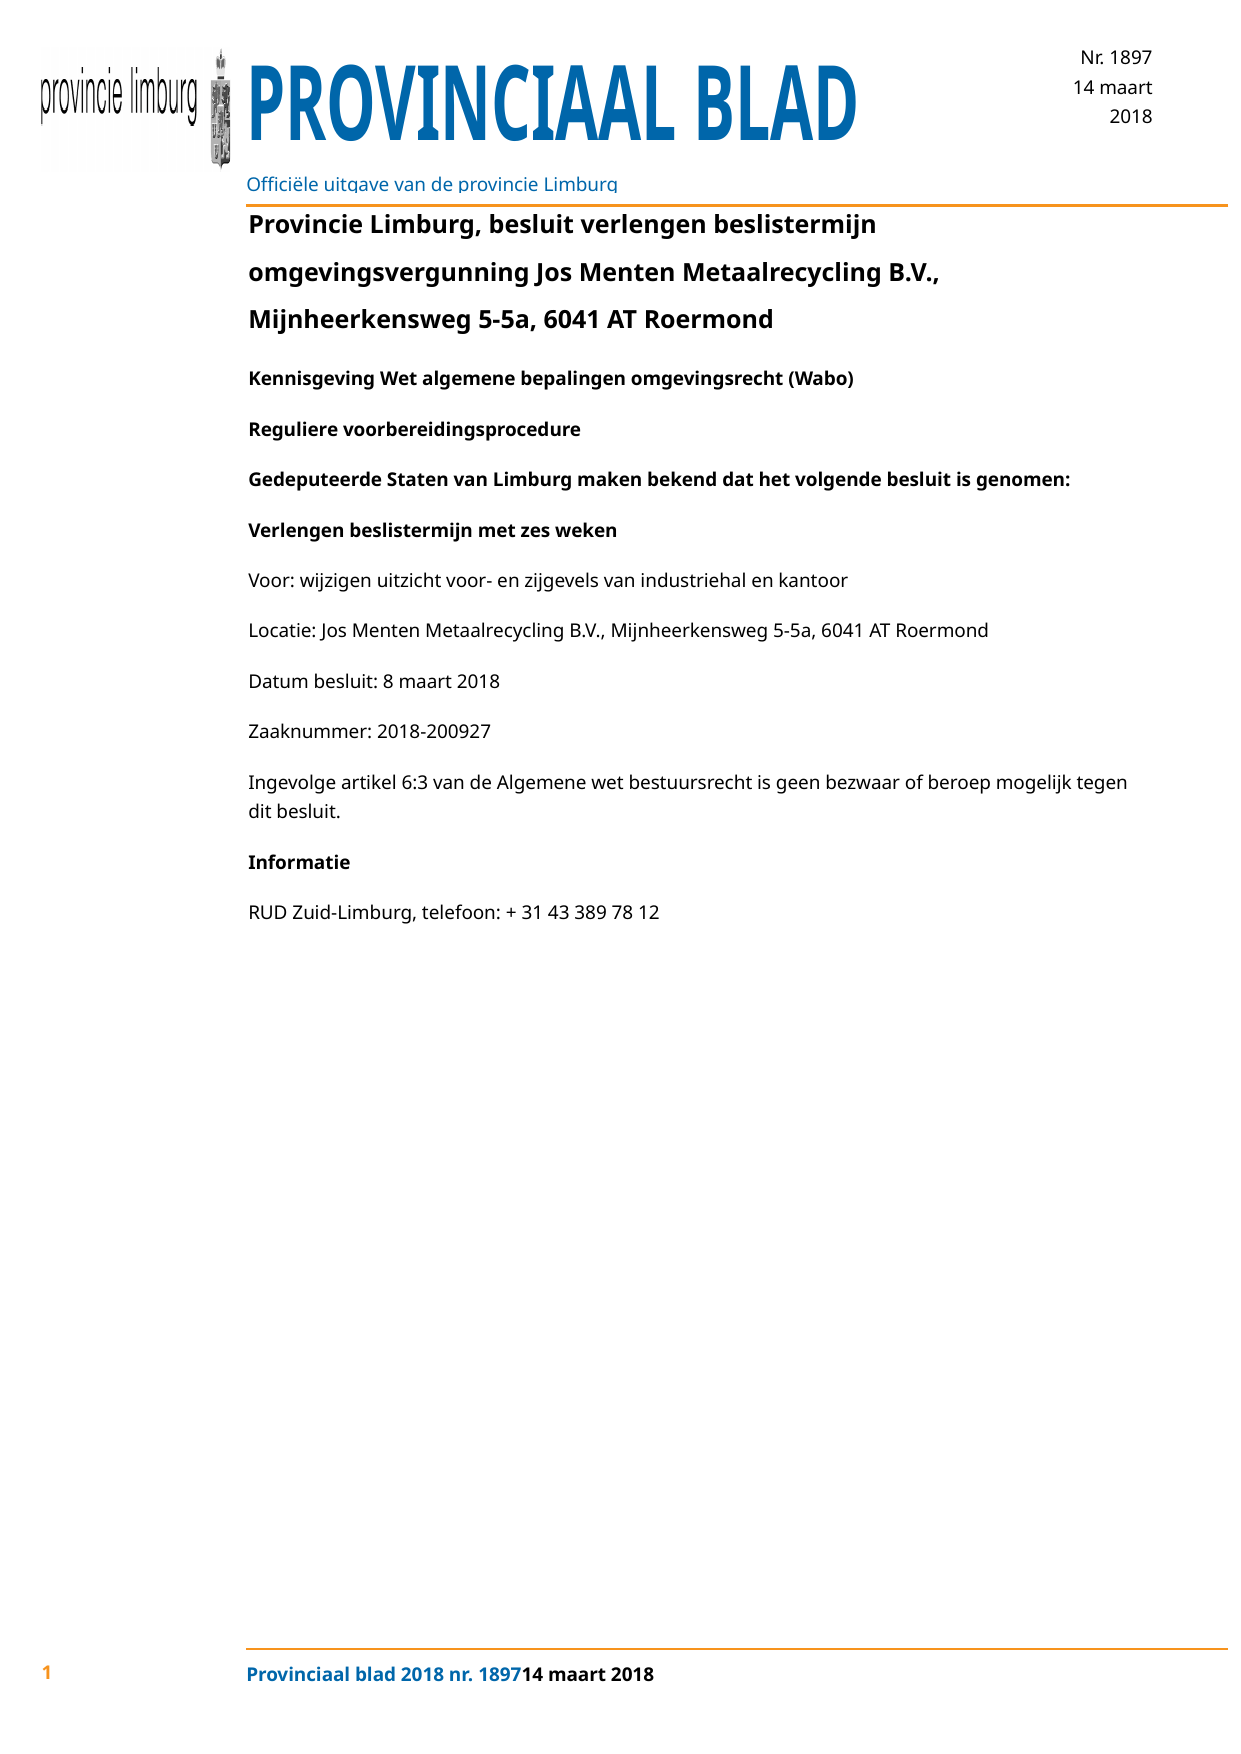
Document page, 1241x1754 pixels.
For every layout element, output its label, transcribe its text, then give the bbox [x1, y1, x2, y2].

text Verlengen beslistermijn met zes weken [248, 517, 1152, 542]
text RUD Zuid-Limburg, telefoon: + 31 43 389 78 12 [248, 899, 1152, 925]
text Locatie: Jos Menten Metaalrecycling B.V., Mijnheerkensweg 5-5a, 6041 AT Roermond [248, 618, 1152, 643]
text Datum besluit: 8 maart 2018 [248, 668, 1152, 694]
text Informatie [248, 849, 1152, 874]
picture [41, 47, 231, 172]
text Gedeputeerde Staten van Limburg maken bekend dat het volgende besluit is genomen: [248, 466, 1152, 492]
text Reguliere voorbereidingsprocedure [248, 416, 1152, 442]
text Kennisgeving Wet algemene bepalingen omgevingsrecht (Wabo) [248, 366, 1152, 391]
text Ingevolge artikel 6:3 van de Algemene wet bestuursrecht is geen bezwaar of beroep mogelijk tegen dit besluit. [248, 769, 1152, 824]
text Voor: wijzigen uitzicht voor- en zijgevels van industriehal en kantoor [248, 567, 1152, 593]
text Provincie Limburg, besluit verlengen beslistermijn omgevingsvergunning Jos Menten Metaalrecycling B.V., Mijnheerkensweg 5-5a, 6041 AT Roermond [248, 207, 1152, 336]
text Zaaknummer: 2018-200927 [248, 718, 1152, 744]
